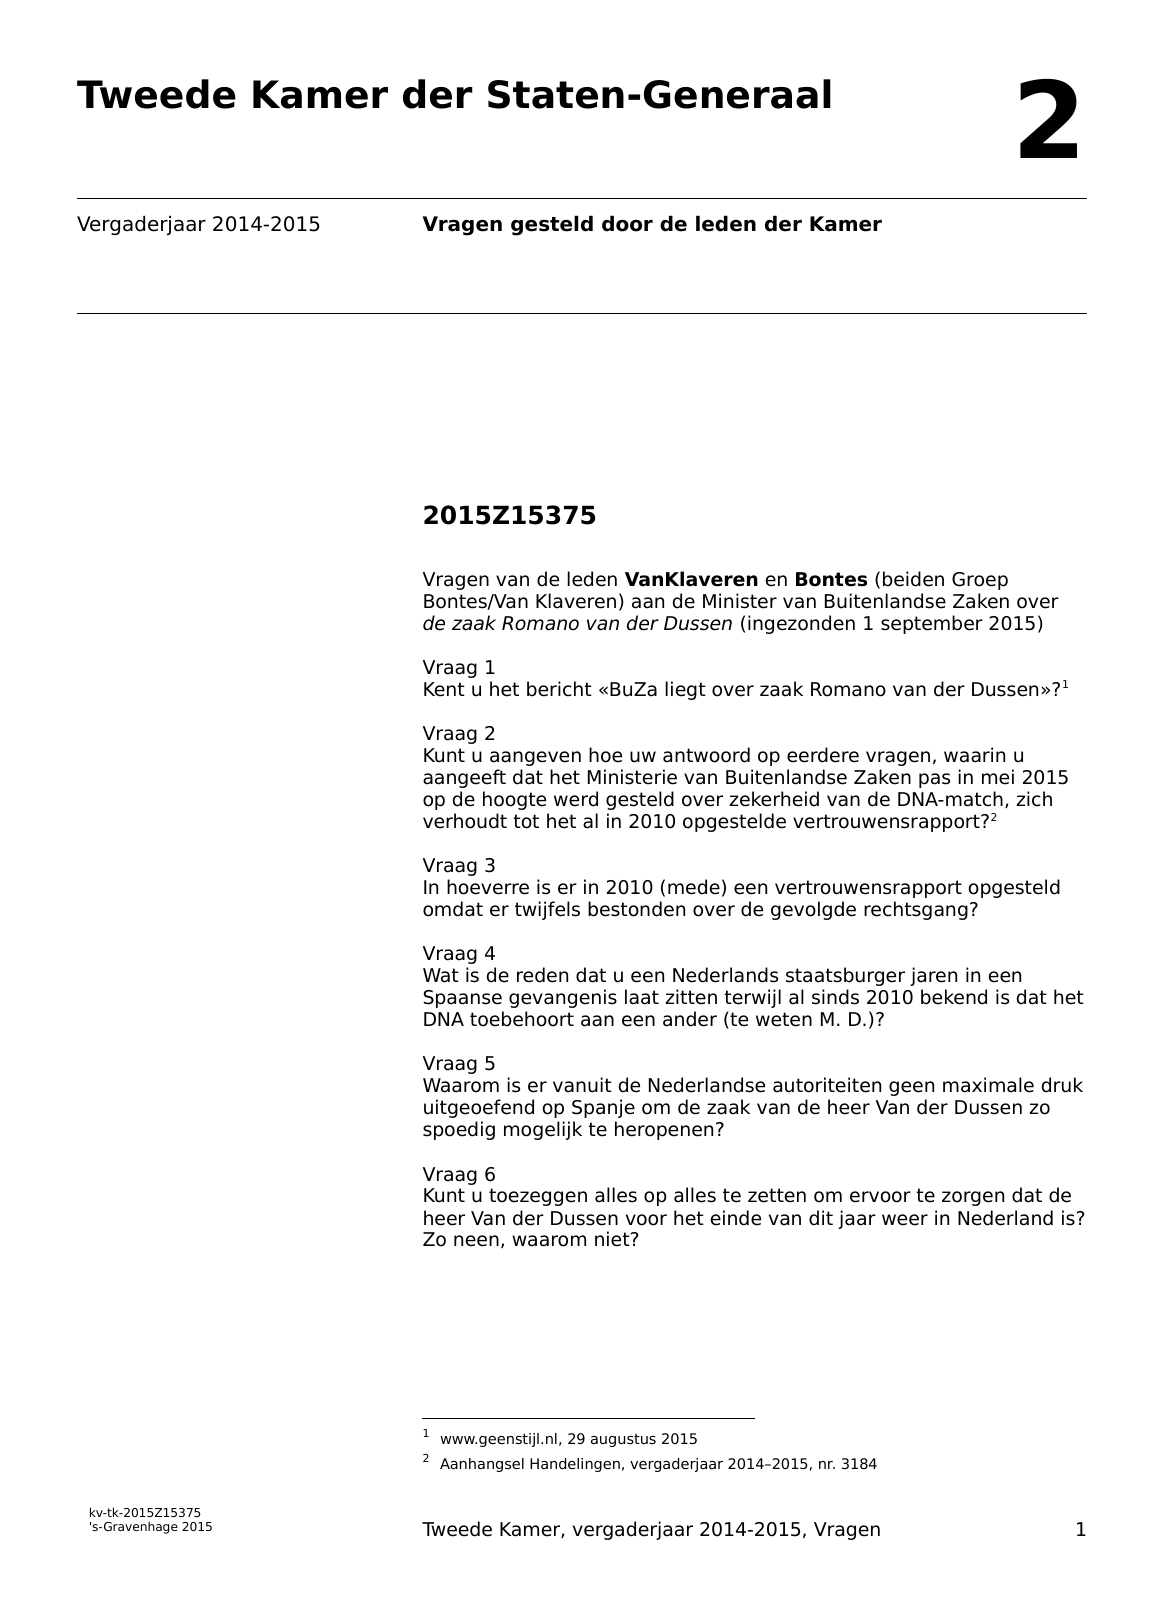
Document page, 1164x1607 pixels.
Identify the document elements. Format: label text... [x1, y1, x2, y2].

text In hoeverre is er in 2010 (mede) een vertrouwensrapport opgesteld omdat er twijfels bestonden over de gevolgde rechtsgang? [422, 877, 1087, 921]
text Vraag 3 [422, 855, 1087, 877]
text kv-tk-2015Z15375 [88, 1506, 323, 1520]
text Vraag 5 [422, 1053, 1087, 1075]
text Vraag 1 [422, 657, 1087, 679]
text Kunt u toezeggen alles op alles te zetten om ervoor te zorgen dat de heer Van der Dussen voor het einde van dit jaar weer in Nederland is? Zo neen, waarom niet? [422, 1185, 1087, 1251]
text Waarom is er vanuit de Nederlandse autoriteiten geen maximale druk uitgeoefend op Spanje om de zaak van de heer Van der Dussen zo spoedig mogelijk te heropenen? [422, 1075, 1087, 1141]
table_header Tweede Kamer der Staten-Generaal [77, 59, 886, 198]
text Aanhangsel Handelingen, vergaderjaar 2014–2015, nr. 3184 [422, 1452, 1087, 1474]
text 2015Z15375 [422, 501, 1087, 531]
text 's-Gravenhage 2015 [88, 1520, 323, 1534]
text Vraag 6 [422, 1163, 1087, 1185]
text www.geenstijl.nl, 29 augustus 2015 [422, 1427, 1087, 1449]
table_cell Vragen gesteld door de leden der Kamer [422, 199, 1087, 313]
table_cell Vergaderjaar 2014-2015 [77, 199, 422, 313]
text Wat is de reden dat u een Nederlands staatsburger jaren in een Spaanse gevangenis laat zitten terwijl al sinds 2010 bekend is dat het DNA toebehoort aan een ander (te weten M. D.)? [422, 965, 1087, 1031]
text Vragen van de leden VanKlaveren en Bontes (beiden Groep Bontes/Van Klaveren) aan de Minister van Buitenlandse Zaken over de zaak Romano van der Dussen (ingezonden 1 september 2015) [422, 569, 1087, 635]
table_header 2 [886, 59, 1087, 198]
text Vraag 4 [422, 943, 1087, 965]
text Kunt u aangeven hoe uw antwoord op eerdere vragen, waarin u aangeeft dat het Ministerie van Buitenlandse Zaken pas in mei 2015 op de hoogte werd gesteld over zekerheid van de DNA-match, zich verhoudt tot het al in 2010 opgestelde vertrouwensrapport? [422, 745, 1087, 833]
text Kent u het bericht «BuZa liegt over zaak Romano van der Dussen»? [422, 679, 1087, 701]
text Vraag 2 [422, 723, 1087, 745]
